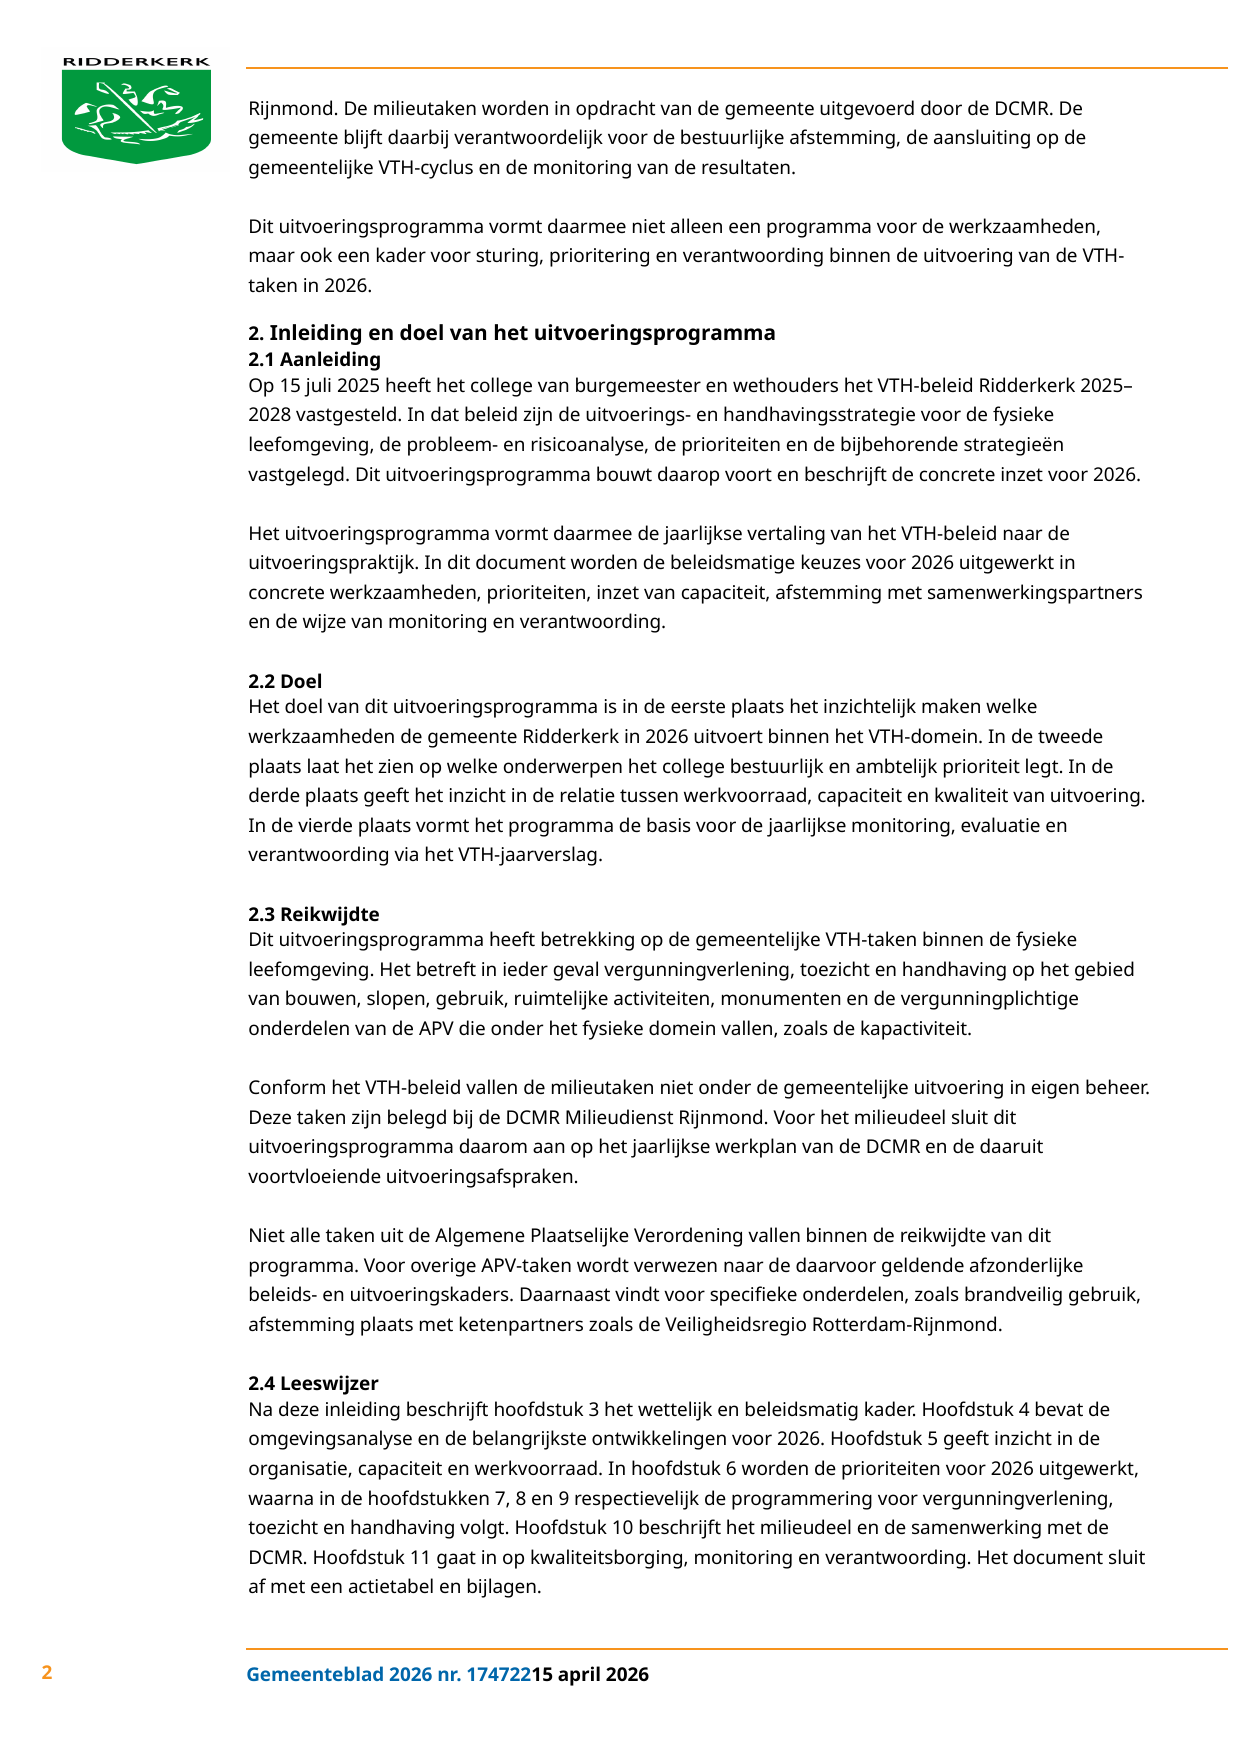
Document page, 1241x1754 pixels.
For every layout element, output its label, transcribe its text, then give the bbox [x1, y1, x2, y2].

text 2.2 Doel [248, 668, 1152, 694]
text 2.3 Reikwijdte [248, 901, 1152, 926]
text Dit uitvoeringsprogramma heeft betrekking op de gemeentelijke VTH-taken binnen de fysieke leefomgeving. Het betreft in ieder geval vergunningverlening, toezicht en handhaving op het gebied van bouwen, slopen, gebruik, ruimtelijke activiteiten, monumenten en de vergunningplichtige onderdelen van de APV die onder het fysieke domein vallen, zoals de kapactiviteit. [248, 926, 1152, 1041]
text 2. Inleiding en doel van het uitvoeringsprogramma [248, 318, 1152, 346]
picture [41, 47, 231, 172]
text Op 15 juli 2025 heeft het college van burgemeester en wethouders het VTH-beleid Ridderkerk 2025–2028 vastgesteld. In dat beleid zijn de uitvoerings- en handhavingsstrategie voor de fysieke leefomgeving, de probleem- en risicoanalyse, de prioriteiten en de bijbehorende strategieën vastgelegd. Dit uitvoeringsprogramma bouwt daarop voort en beschrijft de concrete inzet voor 2026. [248, 372, 1152, 487]
text Rijnmond. De milieutaken worden in opdracht van de gemeente uitgevoerd door de DCMR. De gemeente blijft daarbij verantwoordelijk voor de bestuurlijke afstemming, de aansluiting op de gemeentelijke VTH-cyclus en de monitoring van de resultaten. [248, 95, 1152, 180]
text Het uitvoeringsprogramma vormt daarmee de jaarlijkse vertaling van het VTH-beleid naar de uitvoeringspraktijk. In dit document worden de beleidsmatige keuzes voor 2026 uitgewerkt in concrete werkzaamheden, prioriteiten, inzet van capaciteit, afstemming met samenwerkingspartners en de wijze van monitoring en verantwoording. [248, 520, 1152, 634]
text Het doel van dit uitvoeringsprogramma is in de eerste plaats het inzichtelijk maken welke werkzaamheden de gemeente Ridderkerk in 2026 uitvoert binnen het VTH-domein. In de tweede plaats laat het zien op welke onderwerpen het college bestuurlijk en ambtelijk prioriteit legt. In de derde plaats geeft het inzicht in de relatie tussen werkvoorraad, capaciteit en kwaliteit van uitvoering. In de vierde plaats vormt het programma de basis voor de jaarlijkse monitoring, evaluatie en verantwoording via het VTH-jaarverslag. [248, 694, 1152, 867]
text Conform het VTH-beleid vallen de milieutaken niet onder de gemeentelijke uitvoering in eigen beheer. Deze taken zijn belegd bij de DCMR Milieudienst Rijnmond. Voor het milieudeel sluit dit uitvoeringsprogramma daarom aan op het jaarlijkse werkplan van de DCMR en de daaruit voortvloeiende uitvoeringsafspraken. [248, 1074, 1152, 1189]
text 2.1 Aanleiding [248, 346, 1152, 372]
text Niet alle taken uit de Algemene Plaatselijke Verordening vallen binnen de reikwijdte van dit programma. Voor overige APV-taken wordt verwezen naar de daarvoor geldende afzonderlijke beleids- en uitvoeringskaders. Daarnaast vindt voor specifieke onderdelen, zoals brandveilig gebruik, afstemming plaats met ketenpartners zoals de Veiligheidsregio Rotterdam-Rijnmond. [248, 1222, 1152, 1337]
text Dit uitvoeringsprogramma vormt daarmee niet alleen een programma voor de werkzaamheden, maar ook een kader voor sturing, prioritering en verantwoording binnen de uitvoering van de VTH-taken in 2026. [248, 213, 1152, 298]
text Na deze inleiding beschrijft hoofdstuk 3 het wettelijk en beleidsmatig kader. Hoofdstuk 4 bevat de omgevingsanalyse en de belangrijkste ontwikkelingen voor 2026. Hoofdstuk 5 geeft inzicht in de organisatie, capaciteit en werkvoorraad. In hoofdstuk 6 worden de prioriteiten voor 2026 uitgewerkt, waarna in de hoofdstukken 7, 8 en 9 respectievelijk de programmering voor vergunningverlening, toezicht en handhaving volgt. Hoofdstuk 10 beschrijft het milieudeel en de samenwerking met de DCMR. Hoofdstuk 11 gaat in op kwaliteitsborging, monitoring en verantwoording. Het document sluit af met een actietabel en bijlagen. [248, 1396, 1152, 1599]
text 2.4 Leeswijzer [248, 1370, 1152, 1396]
